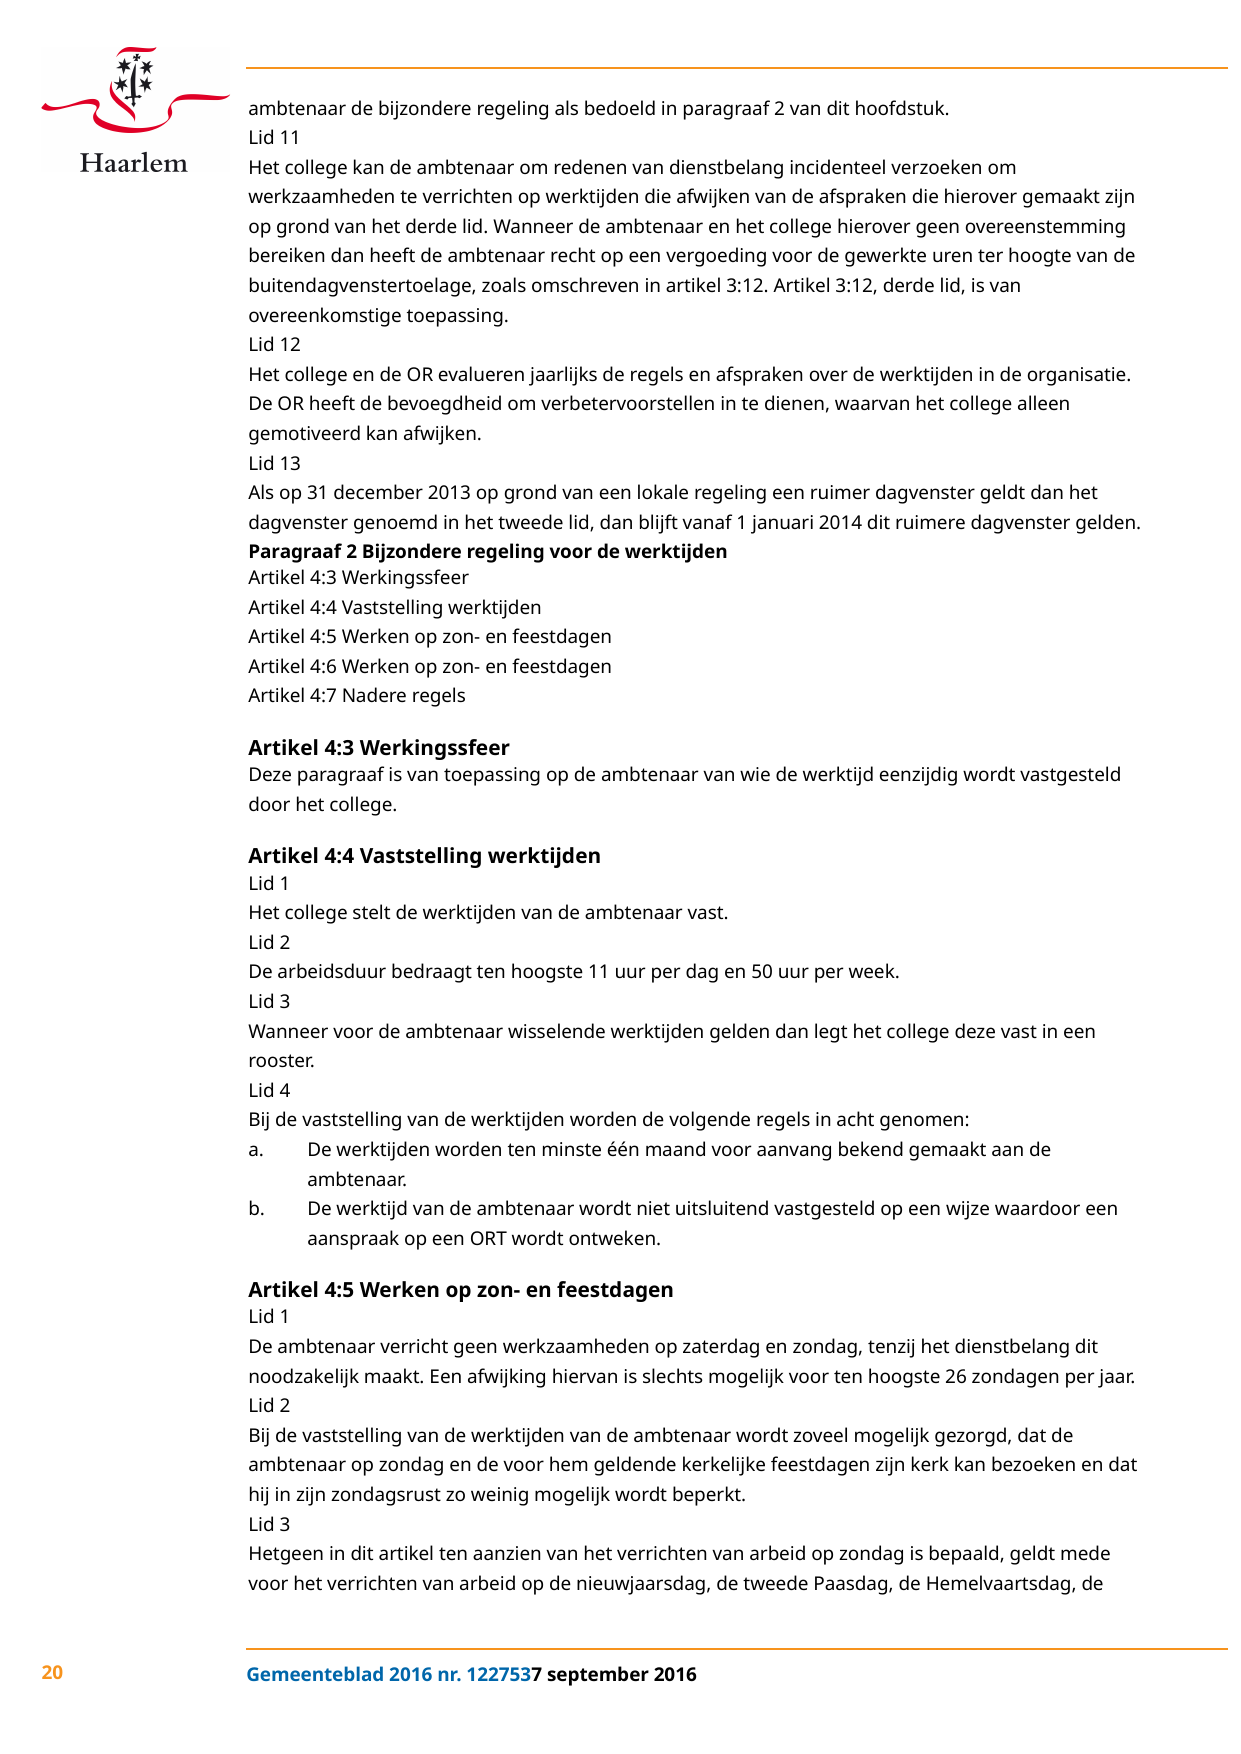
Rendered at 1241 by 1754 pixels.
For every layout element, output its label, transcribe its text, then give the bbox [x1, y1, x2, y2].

text Als op 31 december 2013 op grond van een lokale regeling een ruimer dagvenster geldt dan het dagvenster genoemd in het tweede lid, dan blijft vanaf 1 januari 2014 dit ruimere dagvenster gelden. [248, 479, 1152, 535]
text Bij de vaststelling van de werktijden van de ambtenaar wordt zoveel mogelijk gezorgd, dat de ambtenaar op zondag en de voor hem geldende kerkelijke feestdagen zijn kerk kan bezoeken en dat hij in zijn zondagsrust zo weinig mogelijk wordt beperkt. [248, 1422, 1152, 1507]
text Lid 3 [248, 988, 1152, 1014]
text Lid 13 [248, 450, 1152, 476]
text Bij de vaststelling van de werktijden worden de volgende regels in acht genomen: [248, 1107, 1152, 1132]
text Lid 3 [248, 1511, 1152, 1537]
text Artikel 4:4 Vaststelling werktijden [248, 841, 1152, 870]
text Artikel 4:5 Werken op zon- en feestdagen [248, 623, 1152, 649]
text Lid 1 [248, 1304, 1152, 1329]
text Artikel 4:3 Werkingssfeer [248, 733, 1152, 761]
text De arbeidsduur bedraagt ten hoogste 11 uur per dag en 50 uur per week. [248, 959, 1152, 984]
text Het college kan de ambtenaar om redenen van dienstbelang incidenteel verzoeken om werkzaamheden te verrichten op werktijden die afwijken van de afspraken die hierover gemaakt zijn op grond van het derde lid. Wanneer de ambtenaar en het college hierover geen overeenstemming bereiken dan heeft de ambtenaar recht op een vergoeding voor de gewerkte uren ter hoogte van de buitendagvenstertoelage, zoals omschreven in artikel 3:12. Artikel 3:12, derde lid, is van overeenkomstige toepassing. [248, 154, 1152, 328]
text Hetgeen in dit artikel ten aanzien van het verrichten van arbeid op zondag is bepaald, geldt mede voor het verrichten van arbeid op de nieuwjaarsdag, de tweede Paasdag, de Hemelvaartsdag, de [248, 1540, 1152, 1596]
text Artikel 4:6 Werken op zon- en feestdagen [248, 653, 1152, 679]
text Artikel 4:7 Nadere regels [248, 683, 1152, 708]
text Deze paragraaf is van toepassing op de ambtenaar van wie de werktijd eenzijdig wordt vastgesteld door het college. [248, 761, 1152, 817]
text Het college stelt de werktijden van de ambtenaar vast. [248, 899, 1152, 925]
text Wanneer voor de ambtenaar wisselende werktijden gelden dan legt het college deze vast in een rooster. [248, 1018, 1152, 1073]
text Lid 12 [248, 331, 1152, 357]
text Lid 2 [248, 929, 1152, 955]
picture [41, 47, 231, 172]
text Lid 4 [248, 1077, 1152, 1103]
text De ambtenaar verricht geen werkzaamheden op zaterdag en zondag, tenzij het dienstbelang dit noodzakelijk maakt. Een afwijking hiervan is slechts mogelijk voor ten hoogste 26 zondagen per jaar. [248, 1333, 1152, 1389]
text Lid 11 [248, 124, 1152, 150]
list De werktijd van de ambtenaar wordt niet uitsluitend vastgesteld op een wijze waardoor een aanspraak op een ORT wordt ontweken. [248, 1195, 1152, 1251]
text Paragraaf 2 Bijzondere regeling voor de werktijden [248, 538, 1152, 564]
list De werktijden worden ten minste één maand voor aanvang bekend gemaakt aan de ambtenaar. [248, 1136, 1152, 1191]
text Lid 2 [248, 1392, 1152, 1418]
text Het college en de OR evalueren jaarlijks de regels en afspraken over de werktijden in de organisatie. De OR heeft de bevoegdheid om verbetervoorstellen in te dienen, waarvan het college alleen gemotiveerd kan afwijken. [248, 361, 1152, 446]
text Lid 1 [248, 870, 1152, 896]
text Artikel 4:4 Vaststelling werktijden [248, 594, 1152, 619]
text Artikel 4:5 Werken op zon- en feestdagen [248, 1275, 1152, 1304]
text ambtenaar de bijzondere regeling als bedoeld in paragraaf 2 van dit hoofdstuk. [248, 95, 1152, 121]
text Artikel 4:3 Werkingssfeer [248, 564, 1152, 590]
